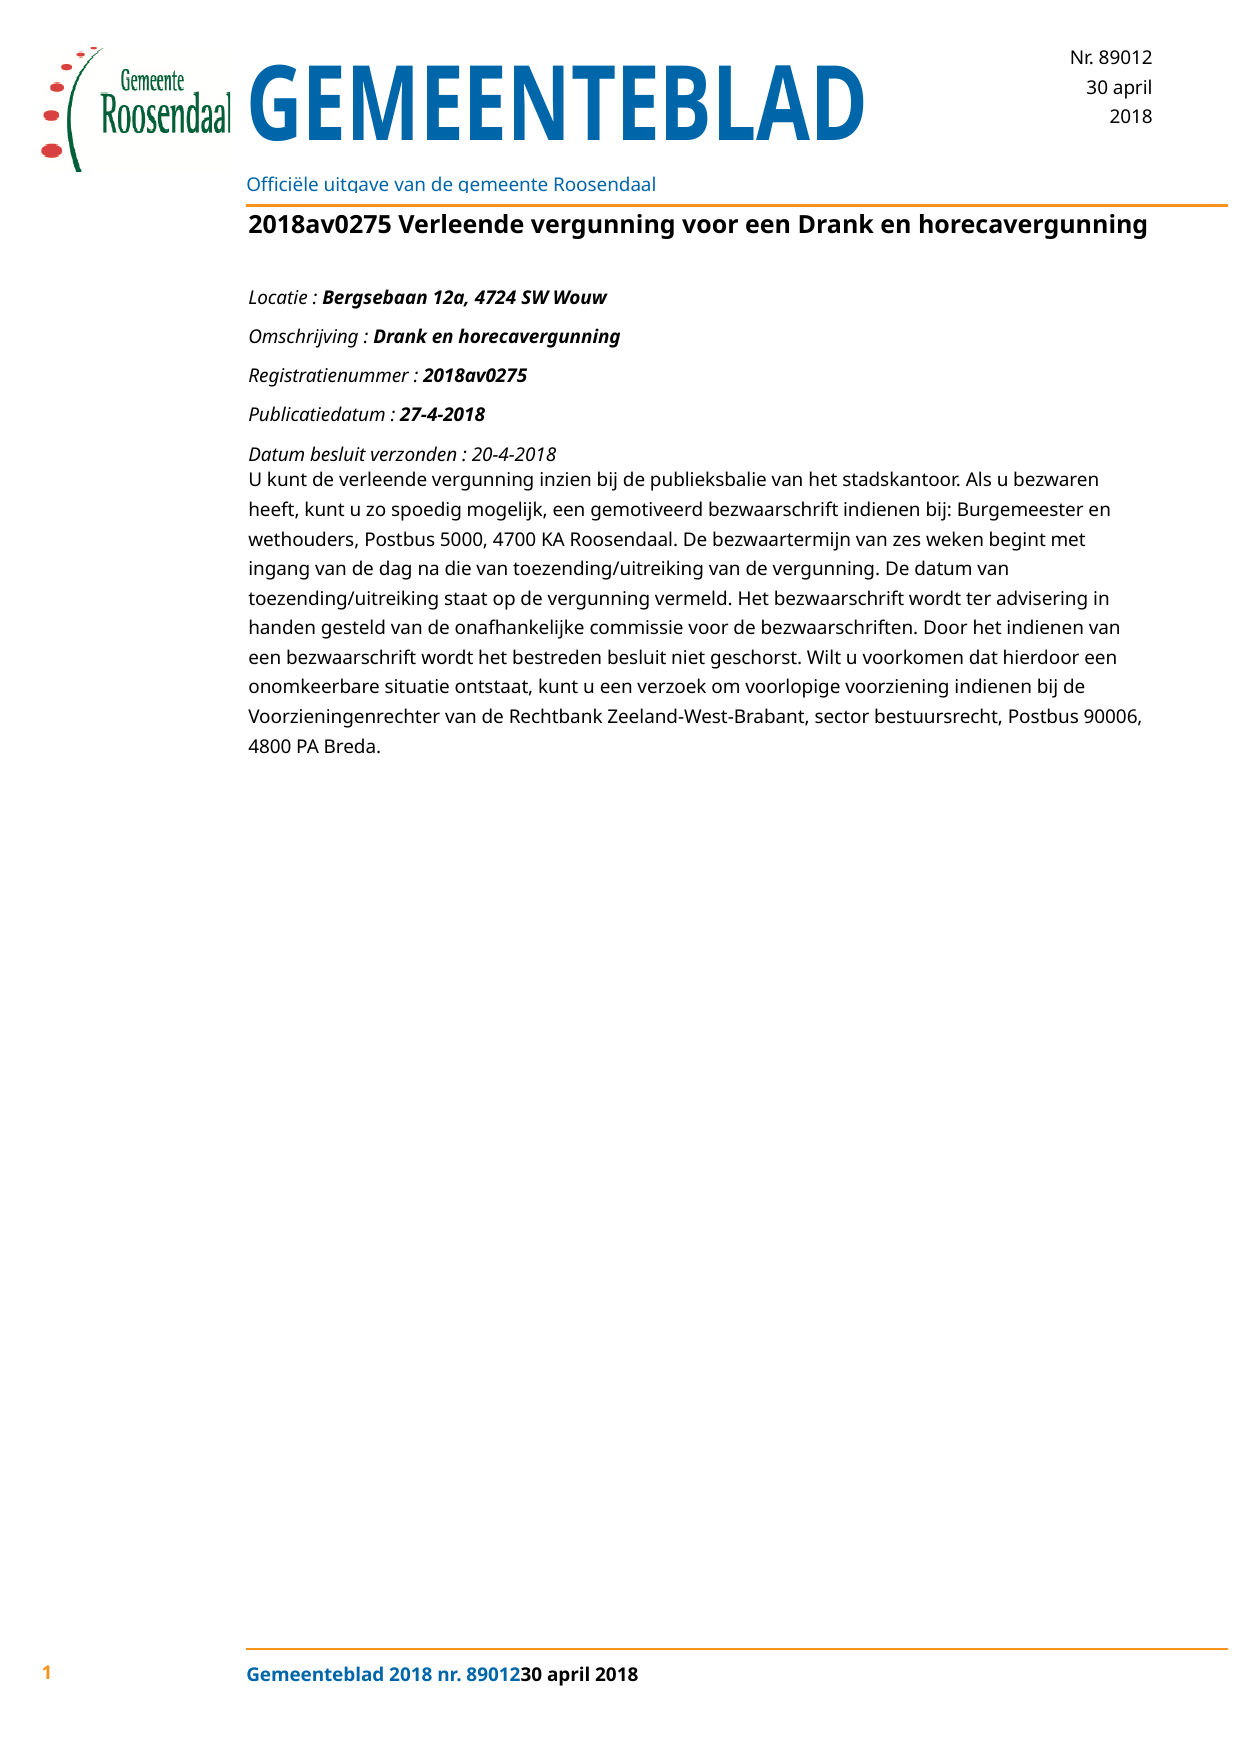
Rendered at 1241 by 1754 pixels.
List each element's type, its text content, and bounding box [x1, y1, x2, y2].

text Locatie : Bergsebaan 12a, 4724 SW Wouw [248, 284, 1152, 309]
text Publicatiedatum : 27-4-2018 [248, 402, 1152, 427]
text Omschrijving : Drank en horecavergunning [248, 323, 1152, 349]
text Registratienummer : 2018av0275 [248, 362, 1152, 388]
text U kunt de verleende vergunning inzien bij de publieksbalie van het stadskantoor. Als u bezwaren heeft, kunt u zo spoedig mogelijk, een gemotiveerd bezwaarschrift indienen bij: Burgemeester en wethouders, Postbus 5000, 4700 KA Roosendaal. De bezwaartermijn van zes weken begint met ingang van de dag na die van toezending/uitreiking van de vergunning. De datum van toezending/uitreiking staat op de vergunning vermeld. Het bezwaarschrift wordt ter advisering in handen gesteld van de onafhankelijke commissie voor de bezwaarschriften. Door het indienen van een bezwaarschrift wordt het bestreden besluit niet geschorst. Wilt u voorkomen dat hierdoor een onomkeerbare situatie ontstaat, kunt u een verzoek om voorlopige voorziening indienen bij de Voorzieningenrechter van de Rechtbank Zeeland-West-Brabant, sector bestuursrecht, Postbus 90006, 4800 PA Breda. [248, 467, 1152, 759]
text 2018av0275 Verleende vergunning voor een Drank en horecavergunning [248, 207, 1152, 241]
picture [41, 47, 231, 172]
text Datum besluit verzonden : 20-4-2018 [248, 441, 1152, 467]
